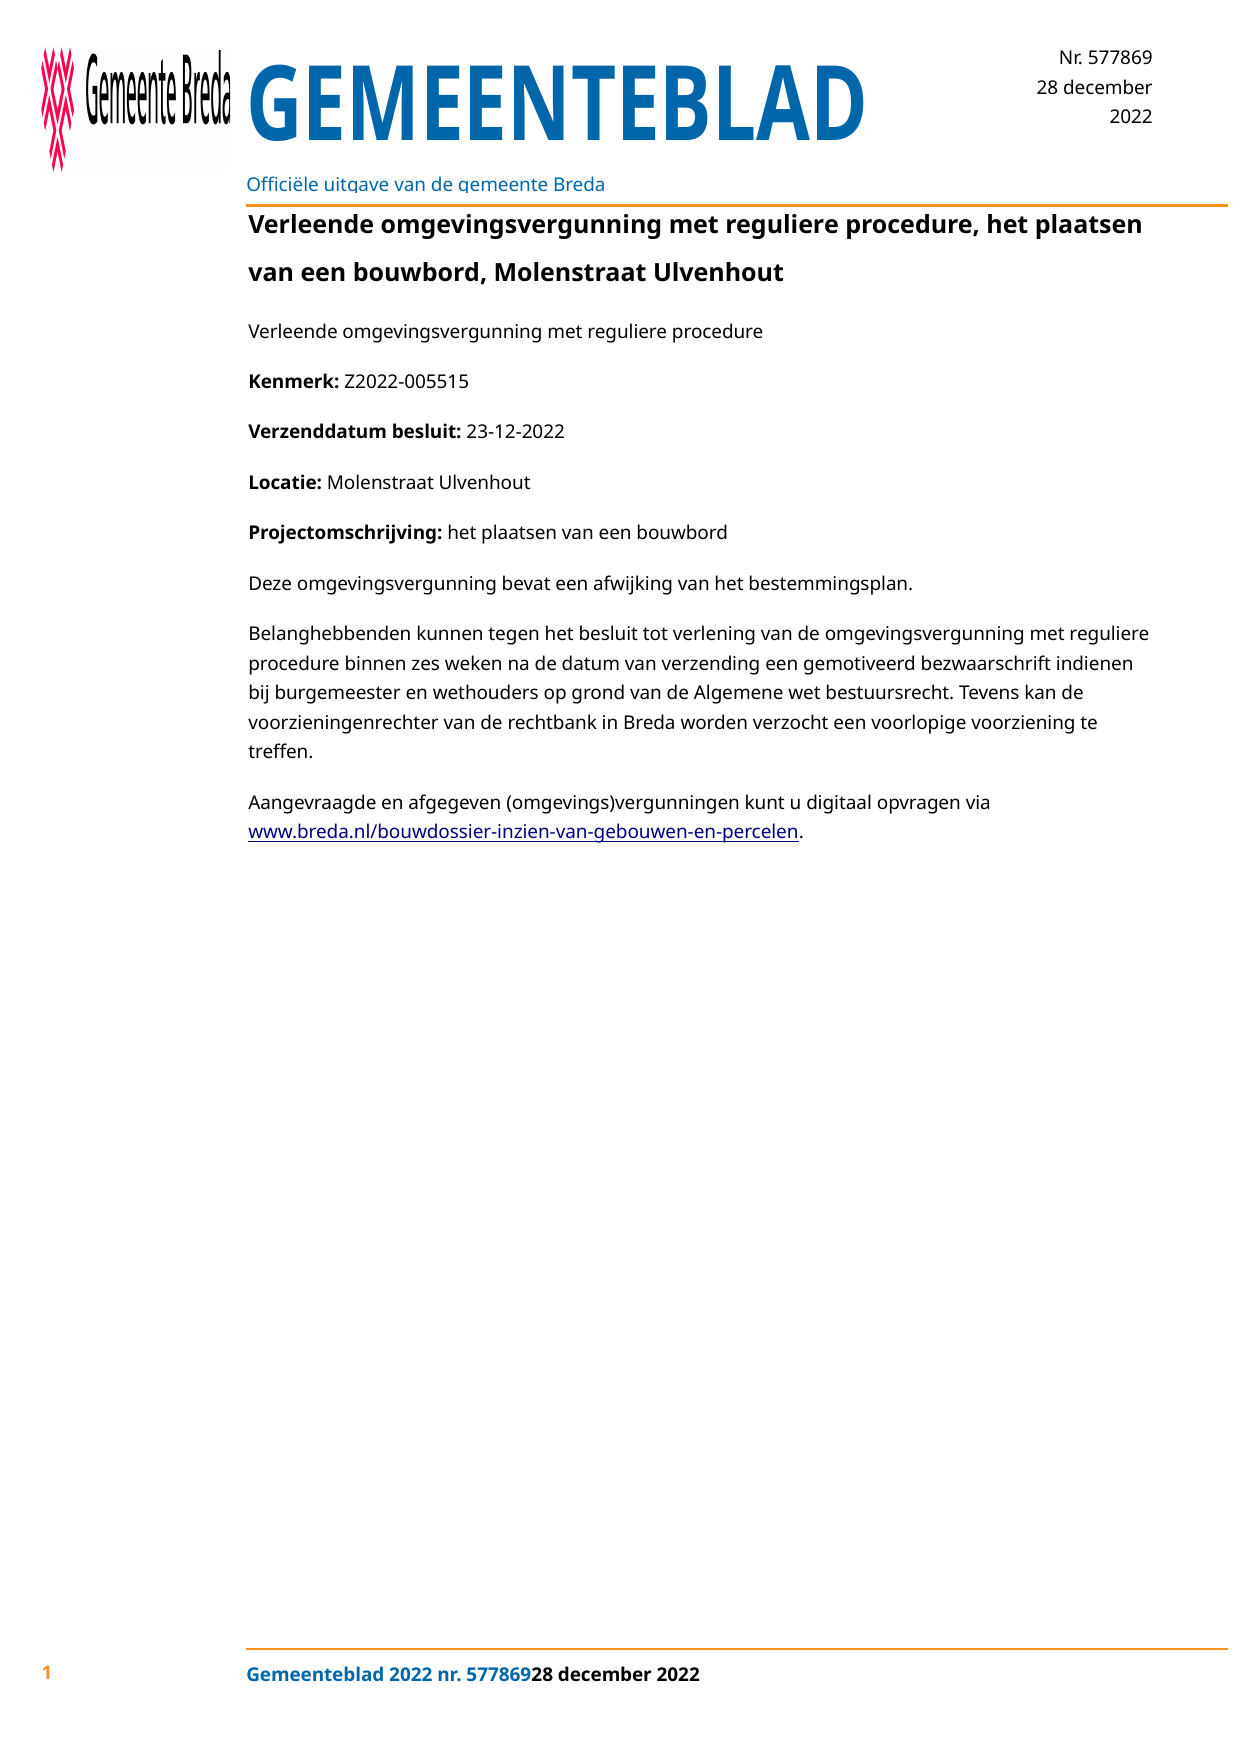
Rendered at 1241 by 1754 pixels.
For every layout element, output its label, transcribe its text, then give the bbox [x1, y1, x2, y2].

text Verleende omgevingsvergunning met reguliere procedure, het plaatsen van een bouwbord, Molenstraat Ulvenhout [248, 207, 1152, 288]
text Belanghebbenden kunnen tegen het besluit tot verlening van de omgevingsvergunning met reguliere procedure binnen zes weken na de datum van verzending een gemotiveerd bezwaarschrift indienen bij burgemeester en wethouders op grond van de Algemene wet bestuursrecht. Tevens kan de voorzieningenrechter van de rechtbank in Breda worden verzocht een voorlopige voorziening te treffen. [248, 620, 1152, 764]
text Verleende omgevingsvergunning met reguliere procedure [248, 318, 1152, 344]
text Kenmerk: Z2022-005515 [248, 368, 1152, 394]
text Verzenddatum besluit: 23-12-2022 [248, 419, 1152, 444]
text Locatie: Molenstraat Ulvenhout [248, 469, 1152, 495]
text Deze omgevingsvergunning bevat een afwijking van het bestemmingsplan. [248, 570, 1152, 596]
text Projectomschrijving: het plaatsen van een bouwbord [248, 519, 1152, 545]
picture [41, 47, 231, 172]
text Aangevraagde en afgegeven (omgevings)vergunningen kunt u digitaal opvragen via www.breda.nl/bouwdossier-inzien-van-gebouwen-en-percelen. [248, 789, 1152, 844]
